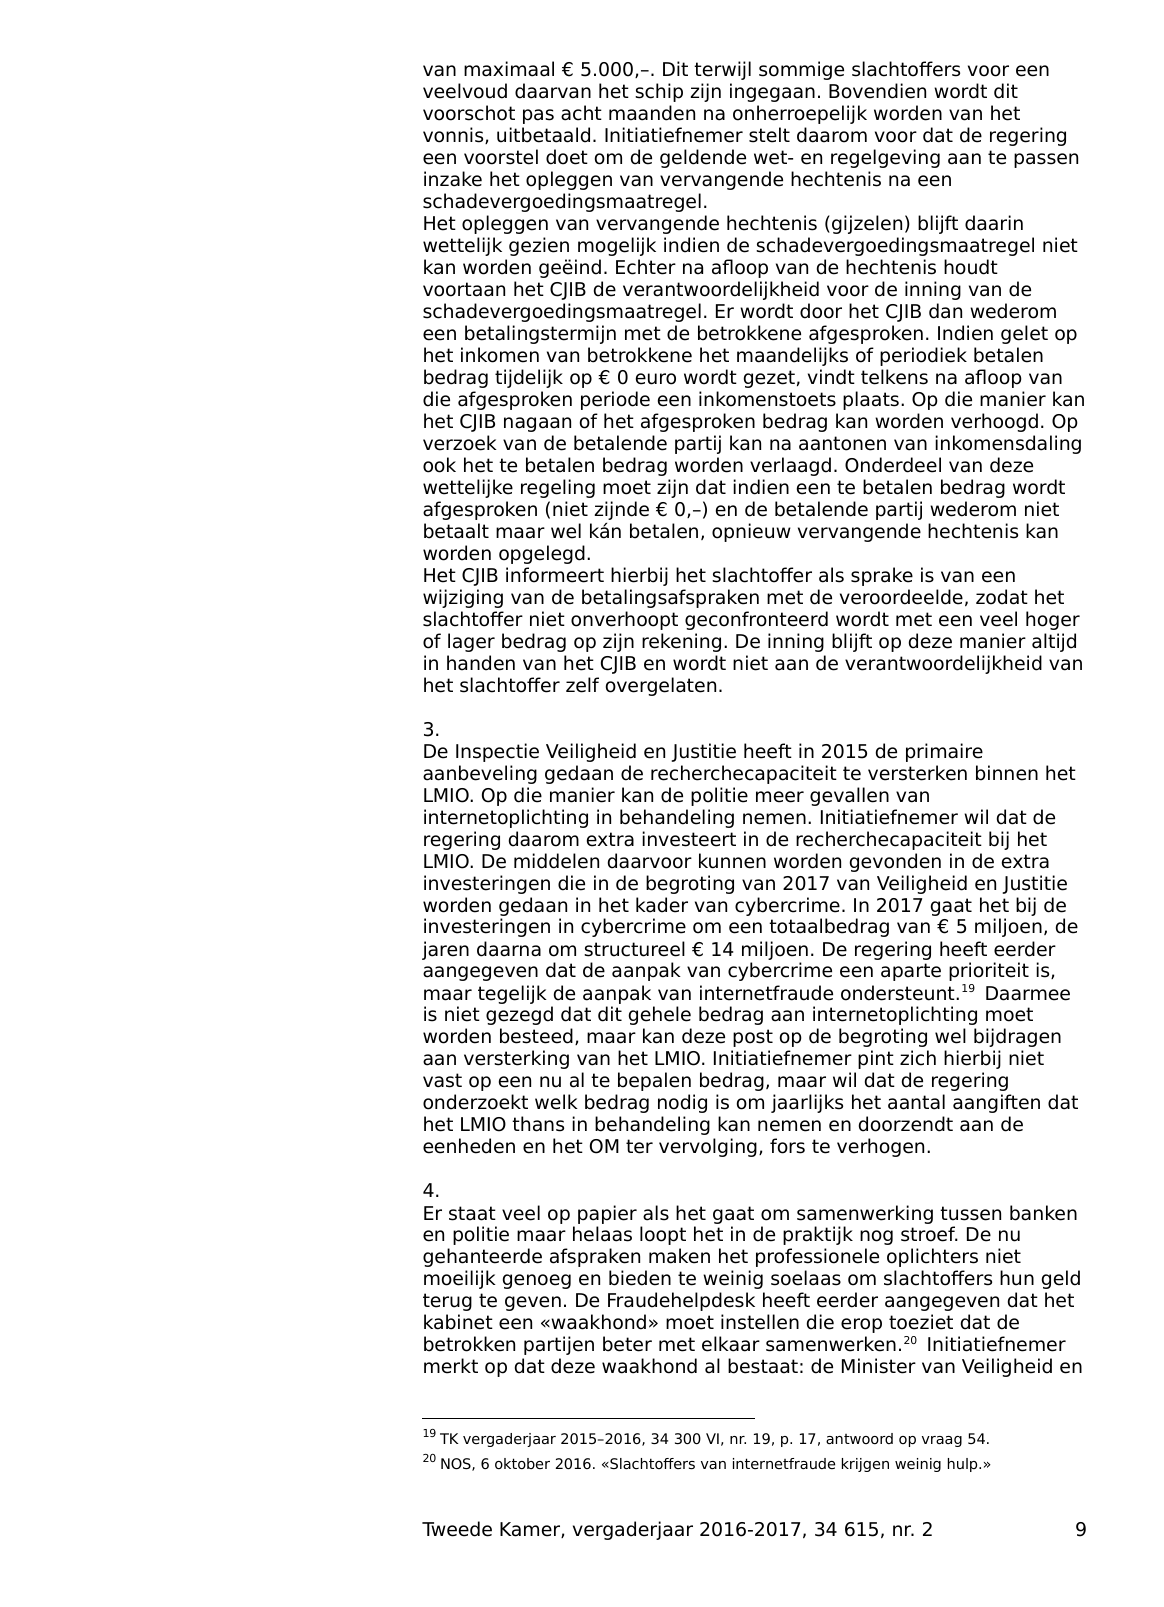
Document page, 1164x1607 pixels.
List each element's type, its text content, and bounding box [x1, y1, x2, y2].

text NOS, 6 oktober 2016. «Slachtoffers van internetfraude krijgen weinig hulp.» [422, 1452, 1087, 1474]
text De Inspectie Veiligheid en Justitie heeft in 2015 de primaire aanbeveling gedaan de recherchecapaciteit te versterken binnen het LMIO. Op die manier kan de politie meer gevallen van internetoplichting in behandeling nemen. Initiatiefnemer wil dat de regering daarom extra investeert in de recherchecapaciteit bij het LMIO. De middelen daarvoor kunnen worden gevonden in de extra investeringen die in de begroting van 2017 van Veiligheid en Justitie worden gedaan in het kader van cybercrime. In 2017 gaat het bij de investeringen in cybercrime om een totaalbedrag van € 5 miljoen, de jaren daarna om structureel € 14 miljoen. De regering heeft eerder aangegeven dat de aanpak van cybercrime een aparte prioriteit is, maar tegelijk de aanpak van internetfraude ondersteunt. Daarmee is niet gezegd dat dit gehele bedrag aan internetoplichting moet worden besteed, maar kan deze post op de begroting wel bijdragen aan versterking van het LMIO. Initiatiefnemer pint zich hierbij niet vast op een nu al te bepalen bedrag, maar wil dat de regering onderzoekt welk bedrag nodig is om jaarlijks het aantal aangiften dat het LMIO thans in behandeling kan nemen en doorzendt aan de eenheden en het OM ter vervolging, fors te verhogen. [422, 741, 1087, 1158]
text Het opleggen van vervangende hechtenis (gijzelen) blijft daarin wettelijk gezien mogelijk indien de schadevergoedingsmaatregel niet kan worden geëind. Echter na afloop van de hechtenis houdt voortaan het CJIB de verantwoordelijkheid voor de inning van de schadevergoedingsmaatregel. Er wordt door het CJIB dan wederom een betalingstermijn met de betrokkene afgesproken. Indien gelet op het inkomen van betrokkene het maandelijks of periodiek betalen bedrag tijdelijk op € 0 euro wordt gezet, vindt telkens na afloop van die afgesproken periode een inkomenstoets plaats. Op die manier kan het CJIB nagaan of het afgesproken bedrag kan worden verhoogd. Op verzoek van de betalende partij kan na aantonen van inkomensdaling ook het te betalen bedrag worden verlaagd. Onderdeel van deze wettelijke regeling moet zijn dat indien een te betalen bedrag wordt afgesproken (niet zijnde € 0,–) en de betalende partij wederom niet betaalt maar wel kán betalen, opnieuw vervangende hechtenis kan worden opgelegd. [422, 213, 1087, 564]
text Er staat veel op papier als het gaat om samenwerking tussen banken en politie maar helaas loopt het in de praktijk nog stroef. De nu gehanteerde afspraken maken het professionele oplichters niet moeilijk genoeg en bieden te weinig soelaas om slachtoffers hun geld terug te geven. De Fraudehelpdesk heeft eerder aangegeven dat het kabinet een «waakhond» moet instellen die erop toeziet dat de betrokken partijen beter met elkaar samenwerken. Initiatiefnemer merkt op dat deze waakhond al bestaat: de Minister van Veiligheid en [422, 1202, 1087, 1378]
text 4. [422, 1180, 1087, 1202]
text van maximaal € 5.000,–. Dit terwijl sommige slachtoffers voor een veelvoud daarvan het schip zijn ingegaan. Bovendien wordt dit voorschot pas acht maanden na onherroepelijk worden van het vonnis, uitbetaald. Initiatiefnemer stelt daarom voor dat de regering een voorstel doet om de geldende wet- en regelgeving aan te passen inzake het opleggen van vervangende hechtenis na een schadevergoedingsmaatregel. [422, 59, 1087, 213]
text Het CJIB informeert hierbij het slachtoffer als sprake is van een wijziging van de betalingsafspraken met de veroordeelde, zodat het slachtoffer niet onverhoopt geconfronteerd wordt met een veel hoger of lager bedrag op zijn rekening. De inning blijft op deze manier altijd in handen van het CJIB en wordt niet aan de verantwoordelijkheid van het slachtoffer zelf overgelaten. [422, 564, 1087, 696]
text TK vergaderjaar 2015–2016, 34 300 VI, nr. 19, p. 17, antwoord op vraag 54. [422, 1427, 1087, 1449]
text 3. [422, 719, 1087, 741]
